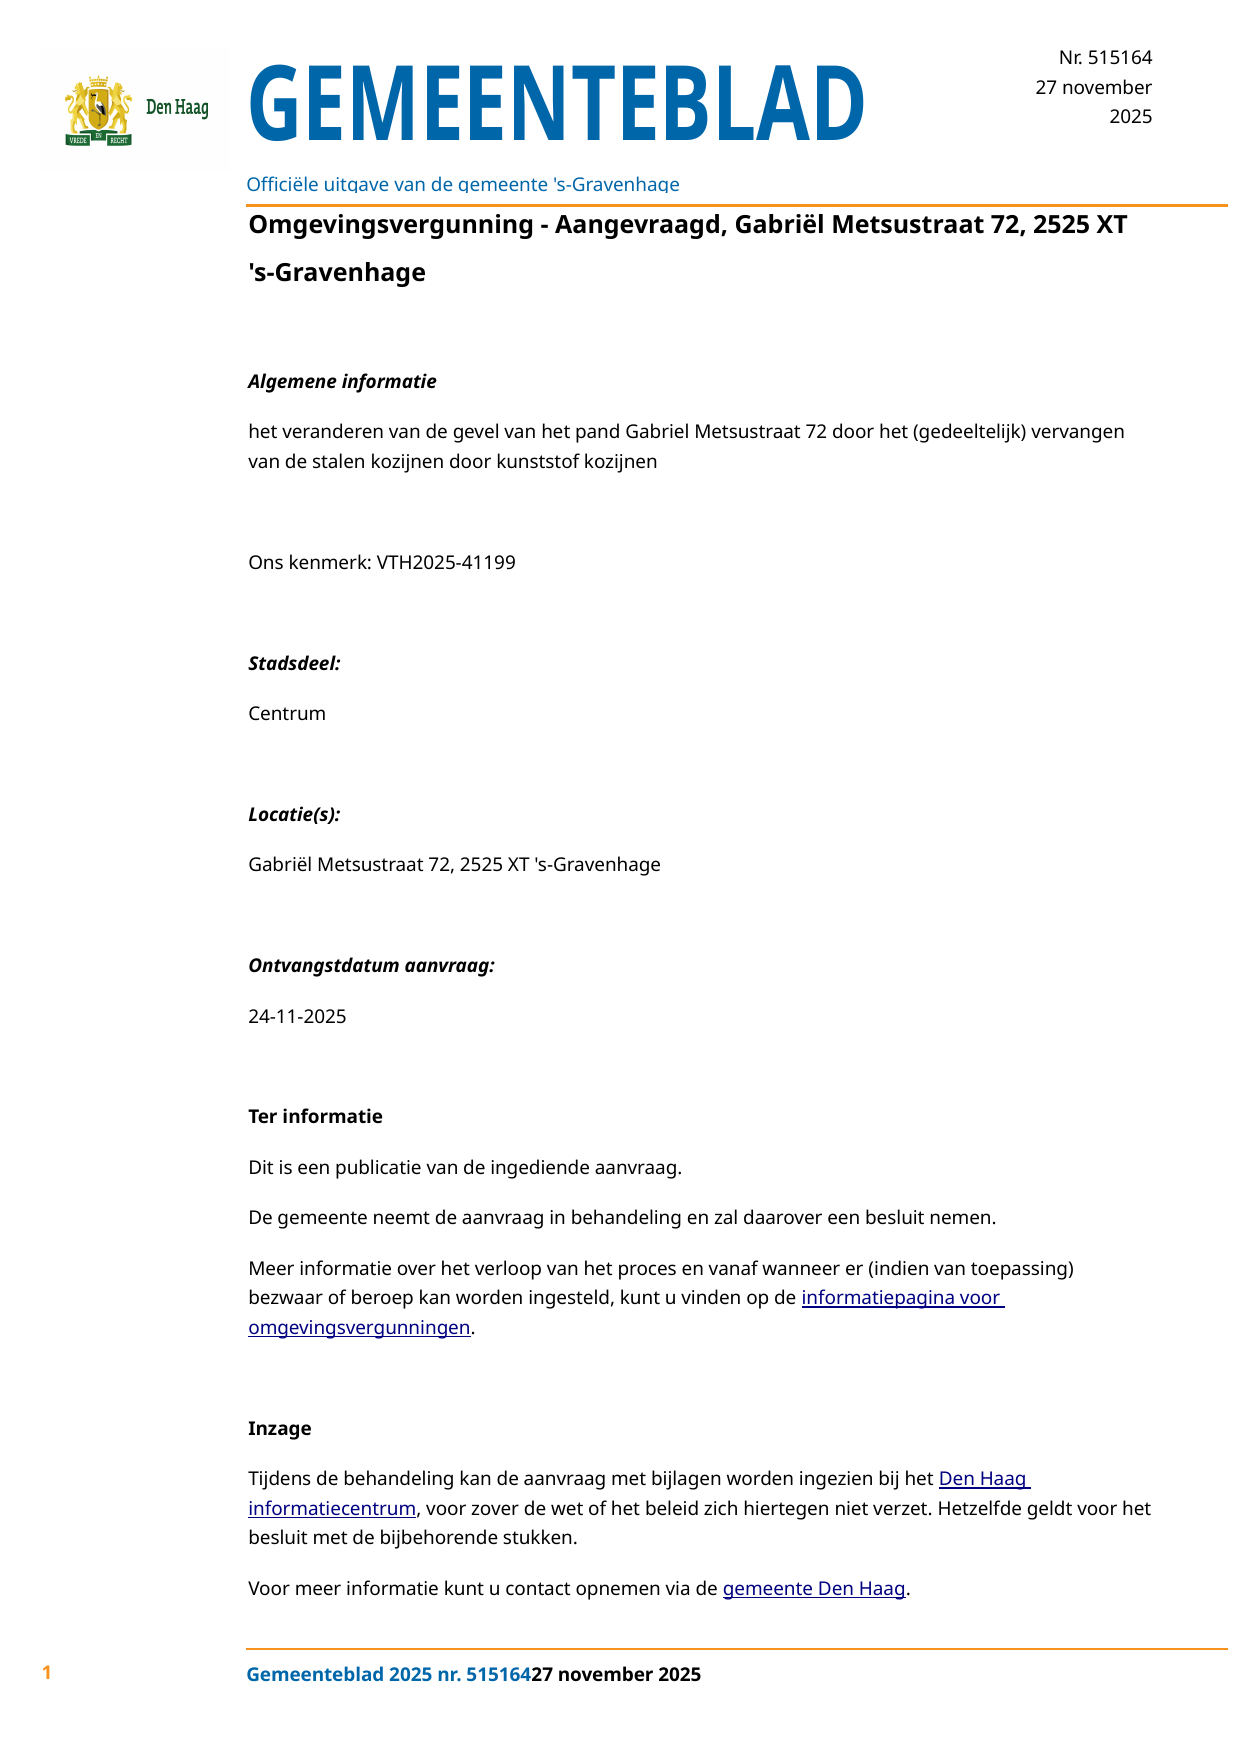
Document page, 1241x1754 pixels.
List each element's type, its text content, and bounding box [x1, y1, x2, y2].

text Omgevingsvergunning - Aangevraagd, Gabriël Metsustraat 72, 2525 XT 's-Gravenhage [248, 207, 1152, 288]
text Dit is een publicatie van de ingediende aanvraag. [248, 1154, 1152, 1180]
text Locatie(s): [248, 801, 1152, 827]
text 24-11-2025 [248, 1003, 1152, 1029]
text De gemeente neemt de aanvraag in behandeling en zal daarover een besluit nemen. [248, 1204, 1152, 1230]
text het veranderen van de gevel van het pand Gabriel Metsustraat 72 door het (gedeeltelijk) vervangen van de stalen kozijnen door kunststof kozijnen [248, 419, 1152, 474]
text Inzage [248, 1415, 1152, 1441]
text Ter informatie [248, 1104, 1152, 1129]
text Ontvangstdatum aanvraag: [248, 952, 1152, 978]
text Stadsdeel: [248, 650, 1152, 676]
text Algemene informatie [248, 368, 1152, 394]
text Centrum [248, 700, 1152, 726]
text Meer informatie over het verloop van het proces en vanaf wanneer er (indien van toepassing) bezwaar of beroep kan worden ingesteld, kunt u vinden op de informatiepagina voor omgevingsvergunningen. [248, 1255, 1152, 1340]
picture [41, 47, 231, 172]
text Tijdens de behandeling kan de aanvraag met bijlagen worden ingezien bij het Den Haag informatiecentrum, voor zover de wet of het beleid zich hiertegen niet verzet. Hetzelfde geldt voor het besluit met de bijbehorende stukken. [248, 1465, 1152, 1550]
text Ons kenmerk: VTH2025-41199 [248, 549, 1152, 575]
text Gabriël Metsustraat 72, 2525 XT 's-Gravenhage [248, 852, 1152, 877]
text Voor meer informatie kunt u contact opnemen via de gemeente Den Haag. [248, 1575, 1152, 1601]
